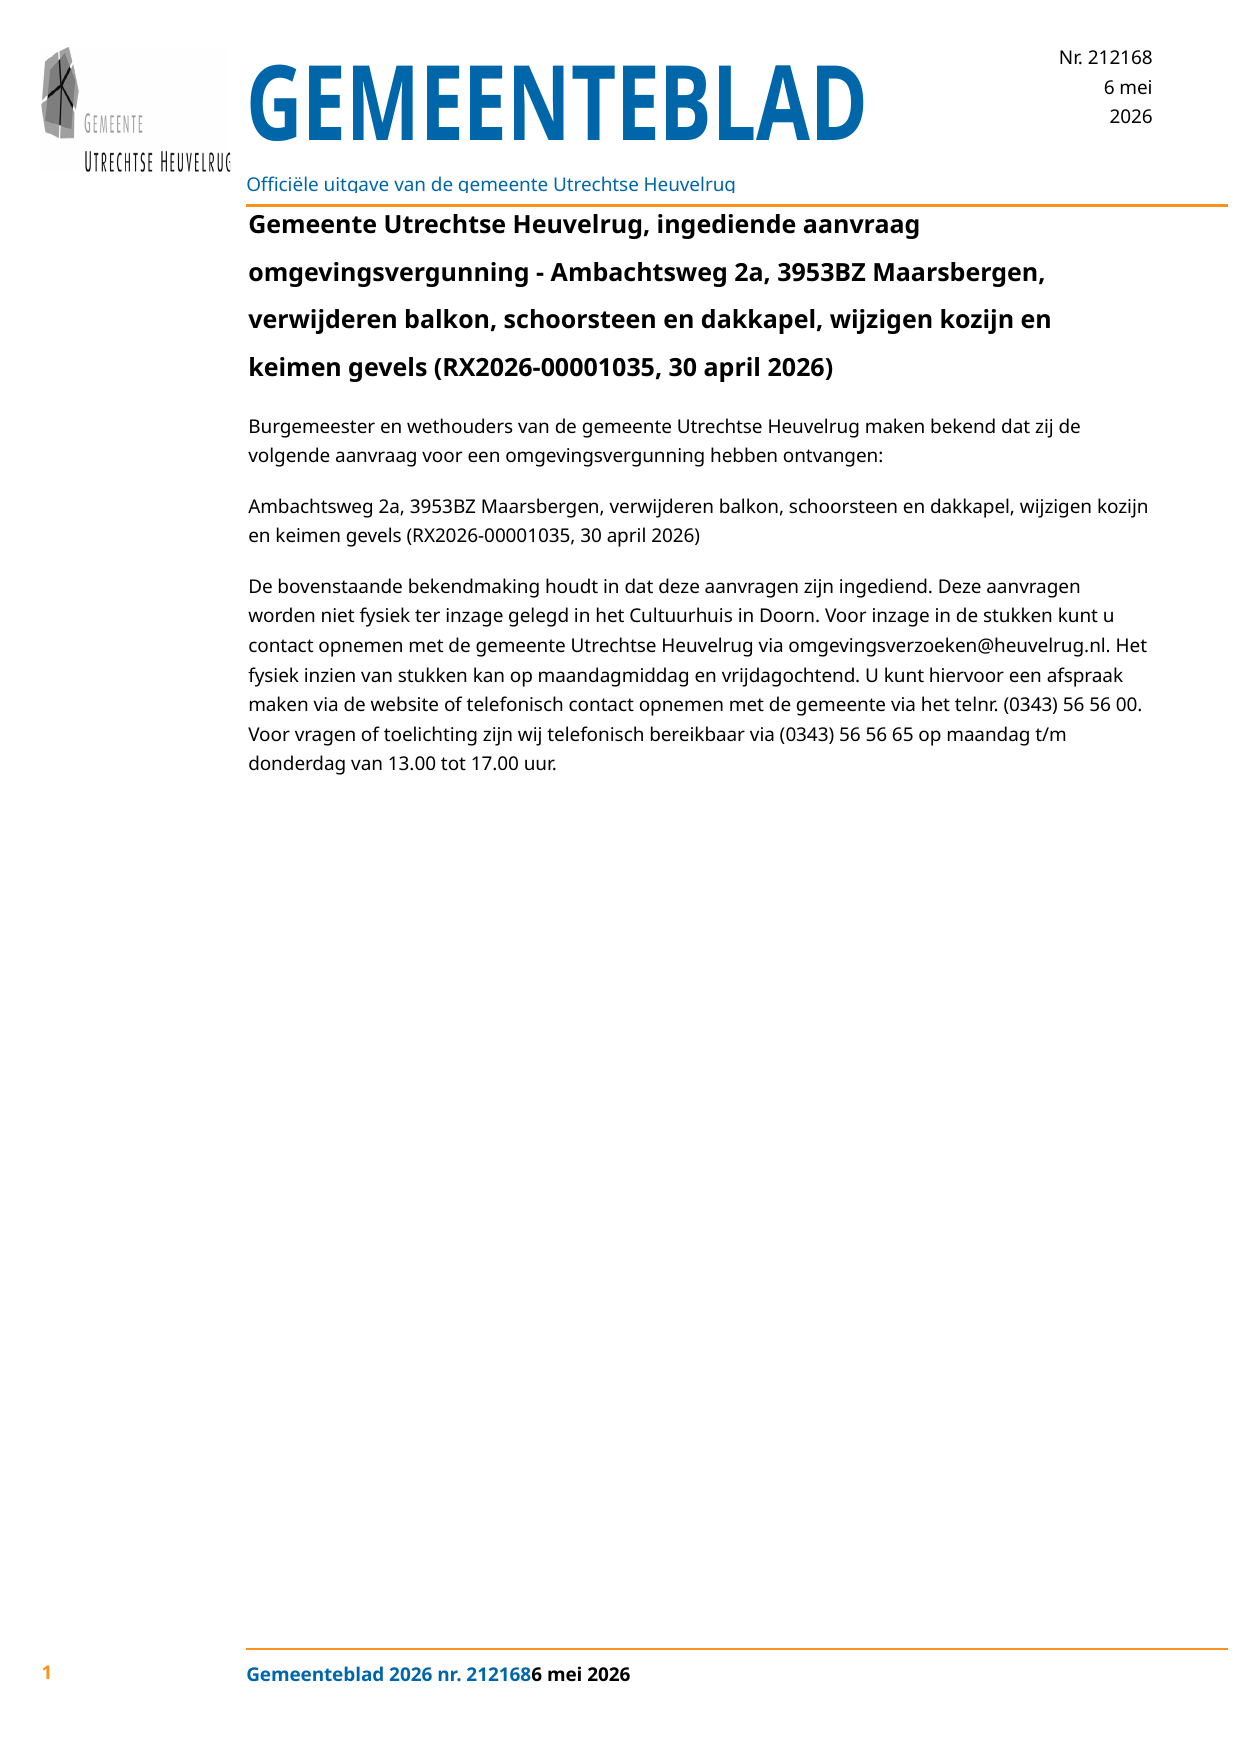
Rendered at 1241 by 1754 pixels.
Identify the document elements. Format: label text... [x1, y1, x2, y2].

text Burgemeester en wethouders van de gemeente Utrechtse Heuvelrug maken bekend dat zij de volgende aanvraag voor een omgevingsvergunning hebben ontvangen: [248, 413, 1152, 468]
text De bovenstaande bekendmaking houdt in dat deze aanvragen zijn ingediend. Deze aanvragen worden niet fysiek ter inzage gelegd in het Cultuurhuis in Doorn. Voor inzage in de stukken kunt u contact opnemen met de gemeente Utrechtse Heuvelrug via omgevingsverzoeken@heuvelrug.nl. Het fysiek inzien van stukken kan op maandagmiddag en vrijdagochtend. U kunt hiervoor een afspraak maken via de website of telefonisch contact opnemen met de gemeente via het telnr. (0343) 56 56 00. Voor vragen of toelichting zijn wij telefonisch bereikbaar via (0343) 56 56 65 op maandag t/m donderdag van 13.00 tot 17.00 uur. [248, 573, 1152, 776]
text Ambachtsweg 2a, 3953BZ Maarsbergen, verwijderen balkon, schoorsteen en dakkapel, wijzigen kozijn en keimen gevels (RX2026-00001035, 30 april 2026) [248, 493, 1152, 548]
picture [41, 47, 231, 172]
text Gemeente Utrechtse Heuvelrug, ingediende aanvraag omgevingsvergunning - Ambachtsweg 2a, 3953BZ Maarsbergen, verwijderen balkon, schoorsteen en dakkapel, wijzigen kozijn en keimen gevels (RX2026-00001035, 30 april 2026) [248, 207, 1152, 384]
